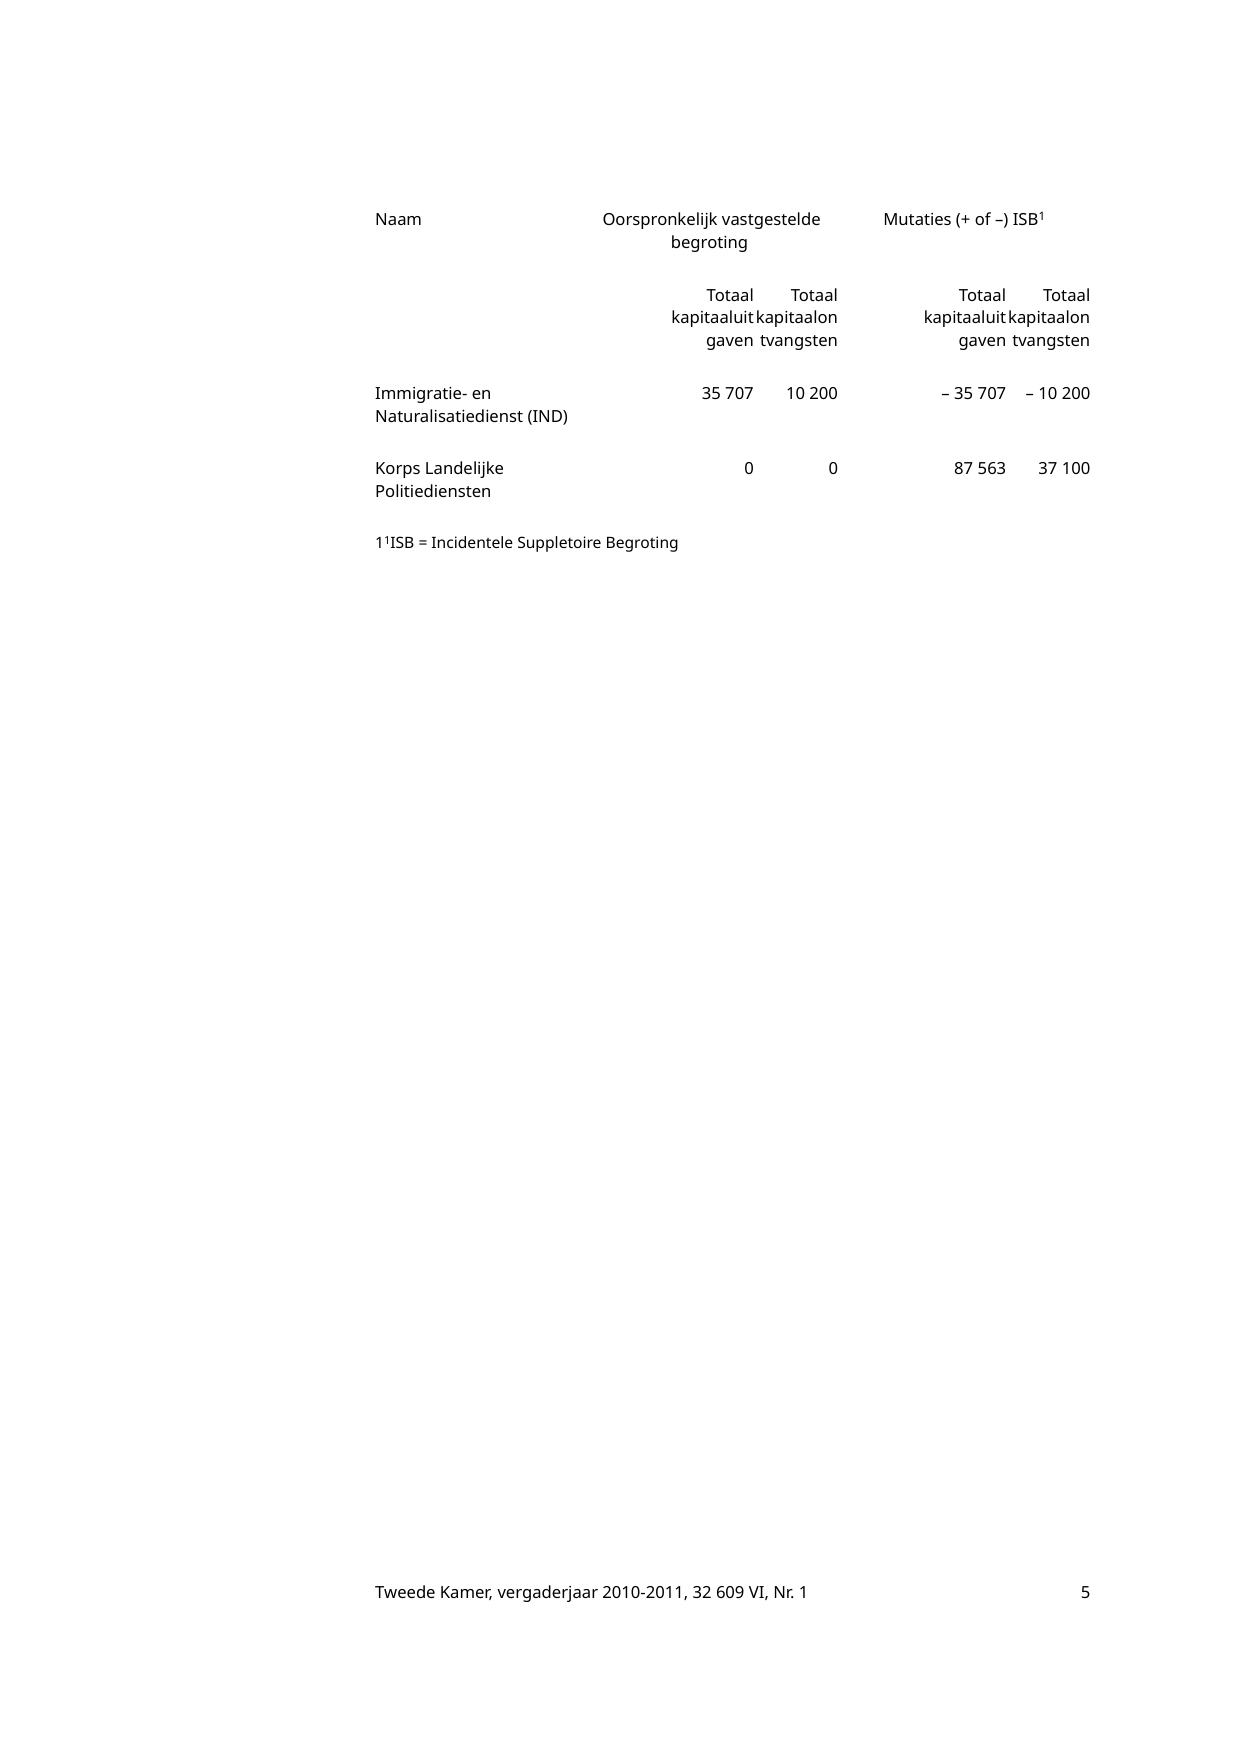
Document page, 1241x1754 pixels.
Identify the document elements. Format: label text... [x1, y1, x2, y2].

table_cell 87 563 [922, 457, 1006, 532]
table_cell [838, 457, 922, 532]
table_cell Immigratie- en Naturalisatiedienst (IND) [375, 381, 585, 457]
table_cell [585, 283, 669, 381]
table_cell 0 [669, 457, 753, 532]
table_cell [585, 381, 669, 457]
table_cell 0 [754, 457, 838, 532]
table_cell Totaal kapitaalontvangsten [1006, 283, 1090, 381]
table_cell Korps Landelijke Politiediensten [375, 457, 585, 532]
table_cell Totaal kapitaaluitgaven [669, 283, 753, 381]
table_cell Totaal kapitaaluitgaven [922, 283, 1006, 381]
table_header Naam [375, 208, 585, 283]
table_cell 10 200 [754, 381, 838, 457]
table_cell [838, 283, 922, 381]
table_cell [838, 381, 922, 457]
table_header Mutaties (+ of –) ISB1 [838, 208, 1090, 283]
table_header Oorspronkelijk vastgestelde begroting [585, 208, 838, 283]
table_cell – 35 707 [922, 381, 1006, 457]
table_cell – 10 200 [1006, 381, 1090, 457]
table_cell 11ISB = Incidentele Suppletoire Begroting [375, 532, 1090, 583]
table_cell [375, 283, 585, 381]
table_cell Totaal kapitaalontvangsten [754, 283, 838, 381]
table_cell [585, 457, 669, 532]
table_cell 37 100 [1006, 457, 1090, 532]
table_cell 35 707 [669, 381, 753, 457]
